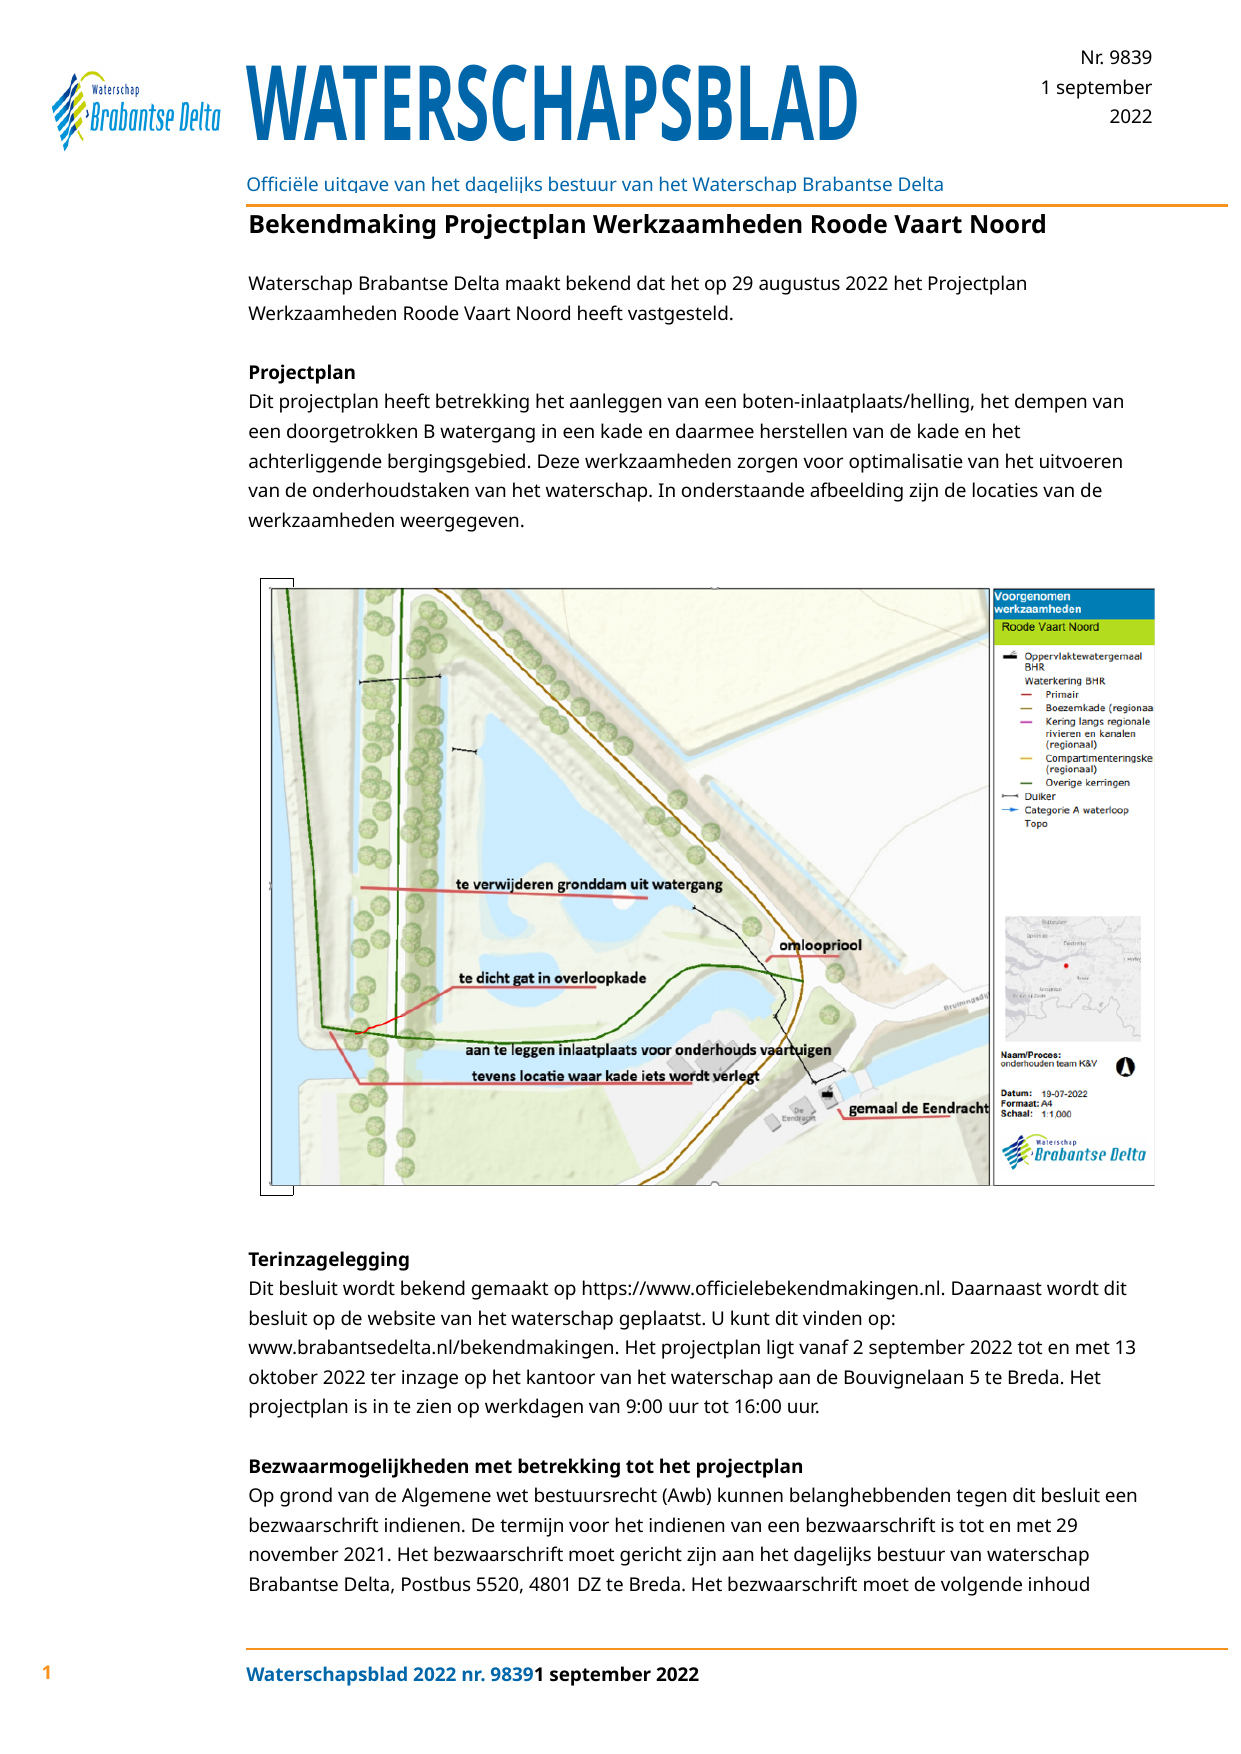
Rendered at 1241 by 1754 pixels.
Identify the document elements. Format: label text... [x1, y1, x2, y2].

text Dit besluit wordt bekend gemaakt op https://www.officielebekendmakingen.nl. Daarnaast wordt dit besluit op de website van het waterschap geplaatst. U kunt dit vinden op: www.brabantsedelta.nl/bekendmakingen. Het projectplan ligt vanaf 2 september 2022 tot en met 13 oktober 2022 ter inzage op het kantoor van het waterschap aan de Bouvignelaan 5 te Breda. Het projectplan is in te zien op werkdagen van 9:00 uur tot 16:00 uur. [248, 1275, 1152, 1419]
text Terinzagelegging [248, 1246, 1152, 1271]
text Op grond van de Algemene wet bestuursrecht (Awb) kunnen belanghebbenden tegen dit besluit een bezwaarschrift indienen. De termijn voor het indienen van een bezwaarschrift is tot en met 29 november 2021. Het bezwaarschrift moet gericht zijn aan het dagelijks bestuur van waterschap Brabantse Delta, Postbus 5520, 4801 DZ te Breda. Het bezwaarschrift moet de volgende inhoud [248, 1482, 1152, 1597]
picture [1064, 605, 1079, 612]
text Projectplan [248, 359, 1152, 385]
picture [996, 605, 1018, 612]
text Bekendmaking Projectplan Werkzaamheden Roode Vaart Noord [248, 207, 1152, 241]
text Dit projectplan heeft betrekking het aanleggen van een boten-inlaatplaats/helling, het dempen van een doorgetrokken B watergang in een kade en daarmee herstellen van de kade en het achterliggende bergingsgebied. Deze werkzaamheden zorgen voor optimalisatie van het uitvoeren van de onderhoudstaken van het waterschap. In onderstaande afbeelding zijn de locaties van de werkzaamheden weergegeven. [248, 389, 1152, 533]
picture [268, 587, 1155, 1186]
picture [1021, 607, 1040, 612]
picture [1015, 594, 1070, 602]
picture [996, 593, 1010, 600]
text Waterschap Brabantse Delta maakt bekend dat het op 29 augustus 2022 het Projectplan Werkzaamheden Roode Vaart Noord heeft vastgesteld. [248, 270, 1152, 326]
text Bezwaarmogelijkheden met betrekking tot het projectplan [248, 1453, 1152, 1478]
picture [1050, 605, 1063, 612]
picture [41, 47, 231, 172]
